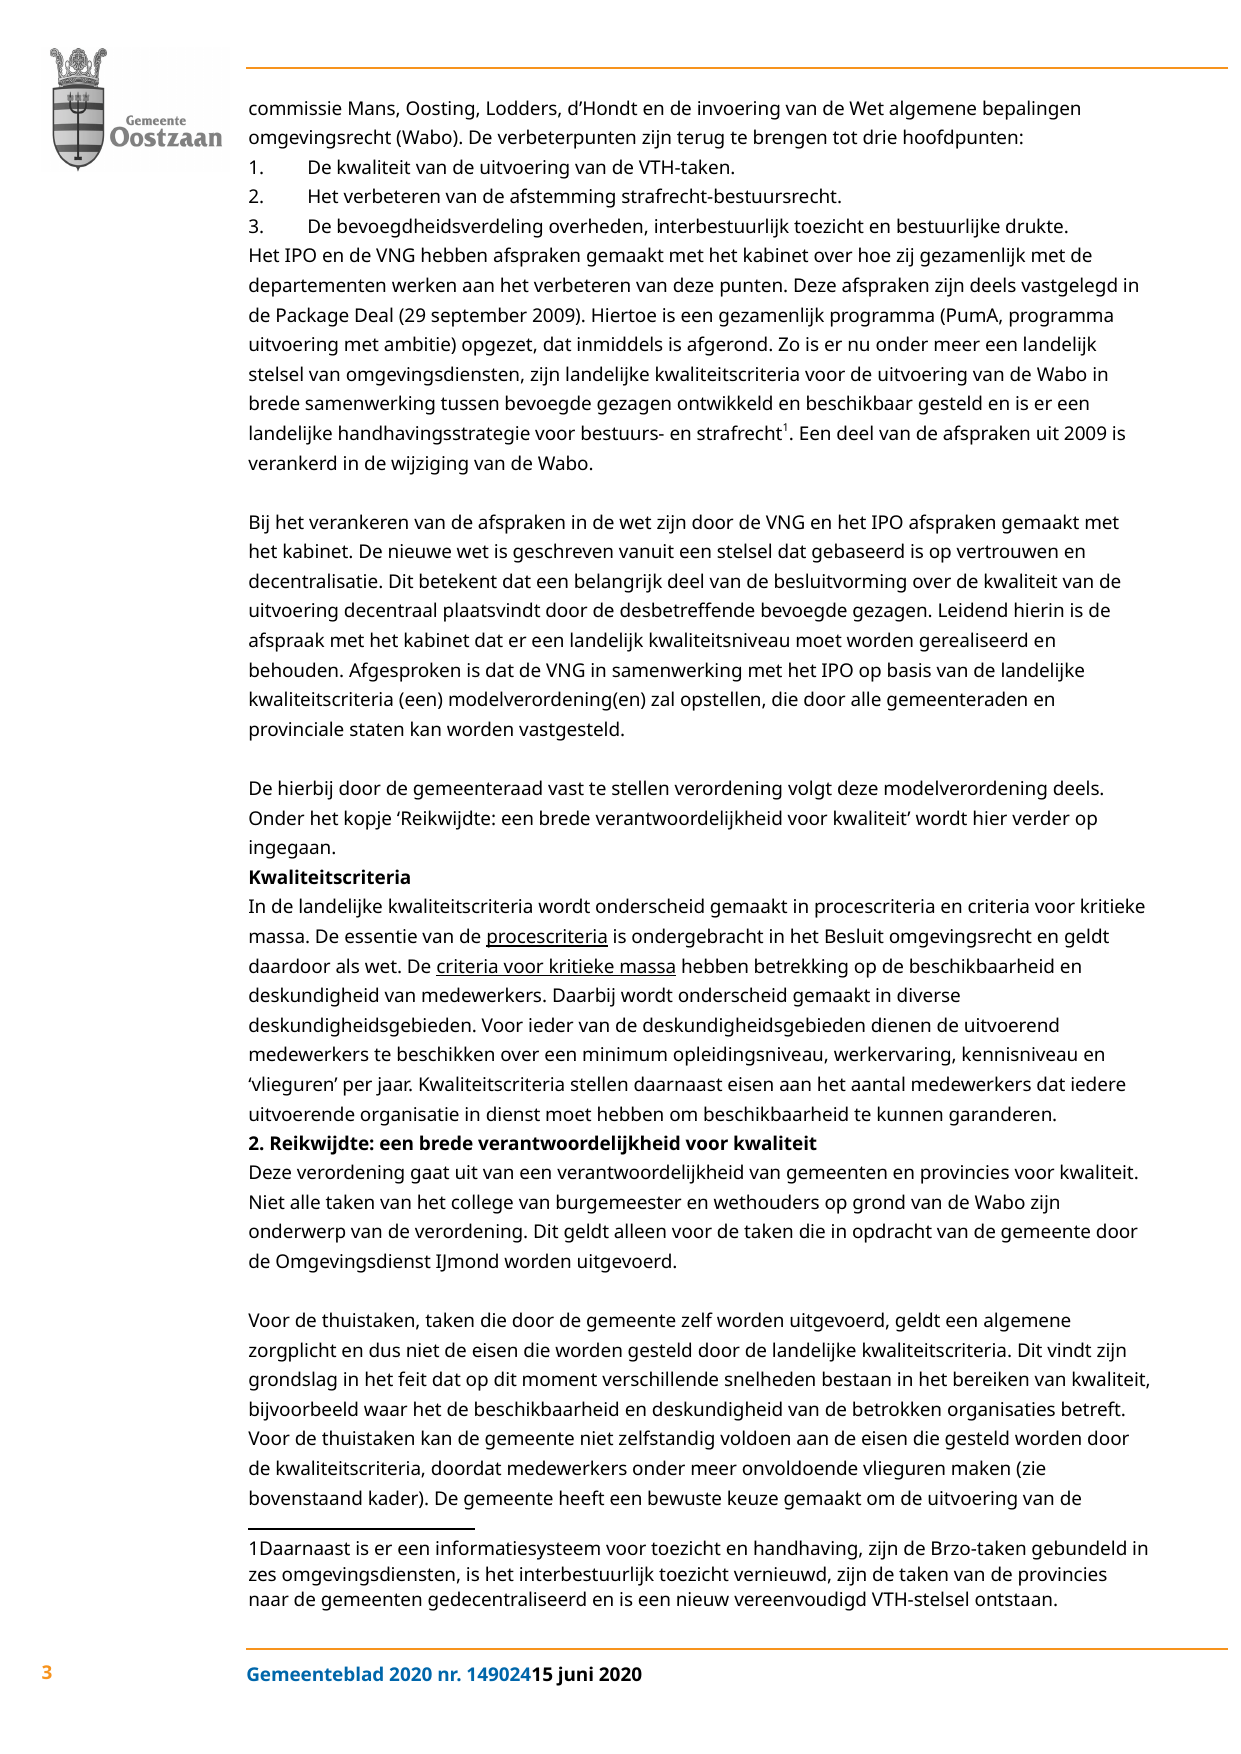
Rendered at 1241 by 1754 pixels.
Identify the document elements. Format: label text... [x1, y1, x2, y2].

text Deze verordening gaat uit van een verantwoordelijkheid van gemeenten en provincies voor kwaliteit. Niet alle taken van het college van burgemeester en wethouders op grond van de Wabo zijn onderwerp van de verordening. Dit geldt alleen voor de taken die in opdracht van de gemeente door de Omgevingsdienst IJmond worden uitgevoerd. [248, 1159, 1152, 1274]
list De bevoegdheidsverdeling overheden, interbestuurlijk toezicht en bestuurlijke drukte. [248, 213, 1152, 239]
list Het verbeteren van de afstemming strafrecht-bestuursrecht. [248, 183, 1152, 209]
text Voor de thuistaken, taken die door de gemeente zelf worden uitgevoerd, geldt een algemene zorgplicht en dus niet de eisen die worden gesteld door de landelijke kwaliteitscriteria. Dit vindt zijn grondslag in het feit dat op dit moment verschillende snelheden bestaan in het bereiken van kwaliteit, bijvoorbeeld waar het de beschikbaarheid en deskundigheid van de betrokken organisaties betreft. Voor de thuistaken kan de gemeente niet zelfstandig voldoen aan de eisen die gesteld worden door de kwaliteitscriteria, doordat medewerkers onder meer onvoldoende vlieguren maken (zie bovenstaand kader). De gemeente heeft een bewuste keuze gemaakt om de uitvoering van de [248, 1307, 1152, 1510]
text Daarnaast is er een informatiesysteem voor toezicht en handhaving, zijn de Brzo-taken gebundeld in zes omgevingsdiensten, is het interbestuurlijk toezicht vernieuwd, zijn de taken van de provincies naar de gemeenten gedecentraliseerd en is een nieuw vereenvoudigd VTH-stelsel ontstaan. [248, 1535, 1152, 1612]
picture [41, 47, 231, 172]
table_header Kwaliteitscriteria In de landelijke kwaliteitscriteria wordt onderscheid gemaakt in procescriteria en criteria voor kritieke massa. De essentie van de procescriteria is ondergebracht in het Besluit omgevingsrecht en geldt daardoor als wet. De criteria voor kritieke massa hebben betrekking op de beschikbaarheid en deskundigheid van medewerkers. Daarbij wordt onderscheid gemaakt in diverse deskundigheidsgebieden. Voor ieder van de deskundigheidsgebieden dienen de uitvoerend medewerkers te beschikken over een minimum opleidingsniveau, werkervaring, kennisniveau en ‘vlieguren’ per jaar. Kwaliteitscriteria stellen daarnaast eisen aan het aantal medewerkers dat iedere uitvoerende organisatie in dienst moet hebben om beschikbaarheid te kunnen garanderen. [248, 864, 1152, 1126]
text commissie Mans, Oosting, Lodders, d’Hondt en de invoering van de Wet algemene bepalingen omgevingsrecht (Wabo). De verbeterpunten zijn terug te brengen tot drie hoofdpunten: [248, 95, 1152, 150]
text 2. Reikwijdte: een brede verantwoordelijkheid voor kwaliteit [248, 1130, 1152, 1155]
text Bij het verankeren van de afspraken in de wet zijn door de VNG en het IPO afspraken gemaakt met het kabinet. De nieuwe wet is geschreven vanuit een stelsel dat gebaseerd is op vertrouwen en decentralisatie. Dit betekent dat een belangrijk deel van de besluitvorming over de kwaliteit van de uitvoering decentraal plaatsvindt door de desbetreffende bevoegde gezagen. Leidend hierin is de afspraak met het kabinet dat er een landelijk kwaliteitsniveau moet worden gerealiseerd en behouden. Afgesproken is dat de VNG in samenwerking met het IPO op basis van de landelijke kwaliteitscriteria (een) modelverordening(en) zal opstellen, die door alle gemeenteraden en provinciale staten kan worden vastgesteld. [248, 509, 1152, 742]
list De kwaliteit van de uitvoering van de VTH-taken. [248, 154, 1152, 180]
text De hierbij door de gemeenteraad vast te stellen verordening volgt deze modelverordening deels. Onder het kopje ‘Reikwijdte: een brede verantwoordelijkheid voor kwaliteit’ wordt hier verder op ingegaan. [248, 775, 1152, 860]
text Het IPO en de VNG hebben afspraken gemaakt met het kabinet over hoe zij gezamenlijk met de departementen werken aan het verbeteren van deze punten. Deze afspraken zijn deels vastgelegd in de Package Deal (29 september 2009). Hiertoe is een gezamenlijk programma (PumA, programma uitvoering met ambitie) opgezet, dat inmiddels is afgerond. Zo is er nu onder meer een landelijk stelsel van omgevingsdiensten, zijn landelijke kwaliteitscriteria voor de uitvoering van de Wabo in brede samenwerking tussen bevoegde gezagen ontwikkeld en beschikbaar gesteld en is er een landelijke handhavingsstrategie voor bestuurs- en strafrecht. Een deel van de afspraken uit 2009 is verankerd in de wijziging van de Wabo. [248, 243, 1152, 476]
